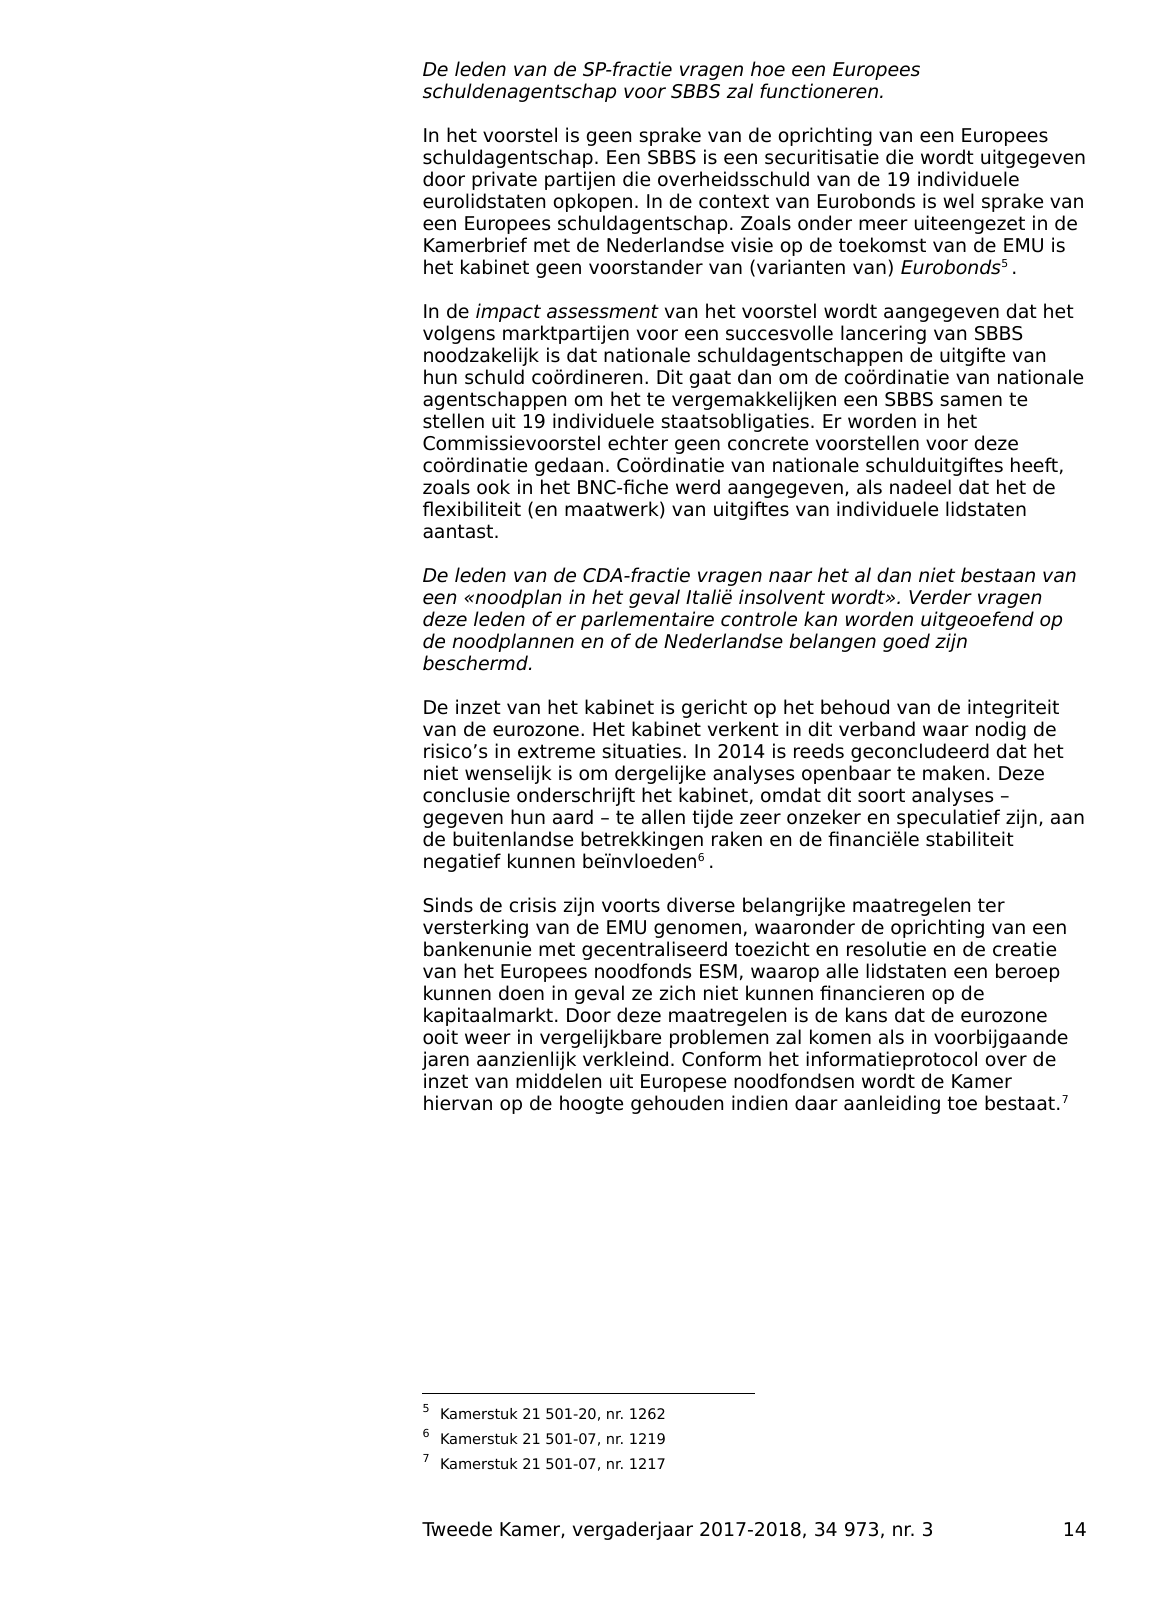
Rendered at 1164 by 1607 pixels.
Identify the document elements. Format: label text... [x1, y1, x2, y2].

text Sinds de crisis zijn voorts diverse belangrijke maatregelen ter versterking van de EMU genomen, waaronder de oprichting van een bankenunie met gecentraliseerd toezicht en resolutie en de creatie van het Europees noodfonds ESM, waarop alle lidstaten een beroep kunnen doen in geval ze zich niet kunnen financieren op de kapitaalmarkt. Door deze maatregelen is de kans dat de eurozone ooit weer in vergelijkbare problemen zal komen als in voorbijgaande jaren aanzienlijk verkleind. Conform het informatieprotocol over de inzet van middelen uit Europese noodfondsen wordt de Kamer hiervan op de hoogte gehouden indien daar aanleiding toe bestaat. [422, 895, 1087, 1115]
text Kamerstuk 21 501-07, nr. 1217 [422, 1452, 1087, 1474]
text Kamerstuk 21 501-07, nr. 1219 [422, 1427, 1087, 1449]
text In de impact assessment van het voorstel wordt aangegeven dat het volgens marktpartijen voor een succesvolle lancering van SBBS noodzakelijk is dat nationale schuldagentschappen de uitgifte van hun schuld coördineren. Dit gaat dan om de coördinatie van nationale agentschappen om het te vergemakkelijken een SBBS samen te stellen uit 19 individuele staatsobligaties. Er worden in het Commissievoorstel echter geen concrete voorstellen voor deze coördinatie gedaan. Coördinatie van nationale schulduitgiftes heeft, zoals ook in het BNC-fiche werd aangegeven, als nadeel dat het de flexibiliteit (en maatwerk) van uitgiftes van individuele lidstaten aantast. [422, 301, 1087, 543]
text Kamerstuk 21 501-20, nr. 1262 [422, 1402, 1087, 1424]
text De leden van de SP-fractie vragen hoe een Europees schuldenagentschap voor SBBS zal functioneren. [422, 59, 1087, 103]
text In het voorstel is geen sprake van de oprichting van een Europees schuldagentschap. Een SBBS is een securitisatie die wordt uitgegeven door private partijen die overheidsschuld van de 19 individuele eurolidstaten opkopen. In de context van Eurobonds is wel sprake van een Europees schuldagentschap. Zoals onder meer uiteengezet in de Kamerbrief met de Nederlandse visie op de toekomst van de EMU is het kabinet geen voorstander van (varianten van) Eurobonds. [422, 125, 1087, 279]
text De inzet van het kabinet is gericht op het behoud van de integriteit van de eurozone. Het kabinet verkent in dit verband waar nodig de risico’s in extreme situaties. In 2014 is reeds geconcludeerd dat het niet wenselijk is om dergelijke analyses openbaar te maken. Deze conclusie onderschrijft het kabinet, omdat dit soort analyses – gegeven hun aard – te allen tijde zeer onzeker en speculatief zijn, aan de buitenlandse betrekkingen raken en de financiële stabiliteit negatief kunnen beïnvloeden. [422, 697, 1087, 873]
text De leden van de CDA-fractie vragen naar het al dan niet bestaan van een «noodplan in het geval Italië insolvent wordt». Verder vragen deze leden of er parlementaire controle kan worden uitgeoefend op de noodplannen en of de Nederlandse belangen goed zijn beschermd. [422, 565, 1087, 675]
